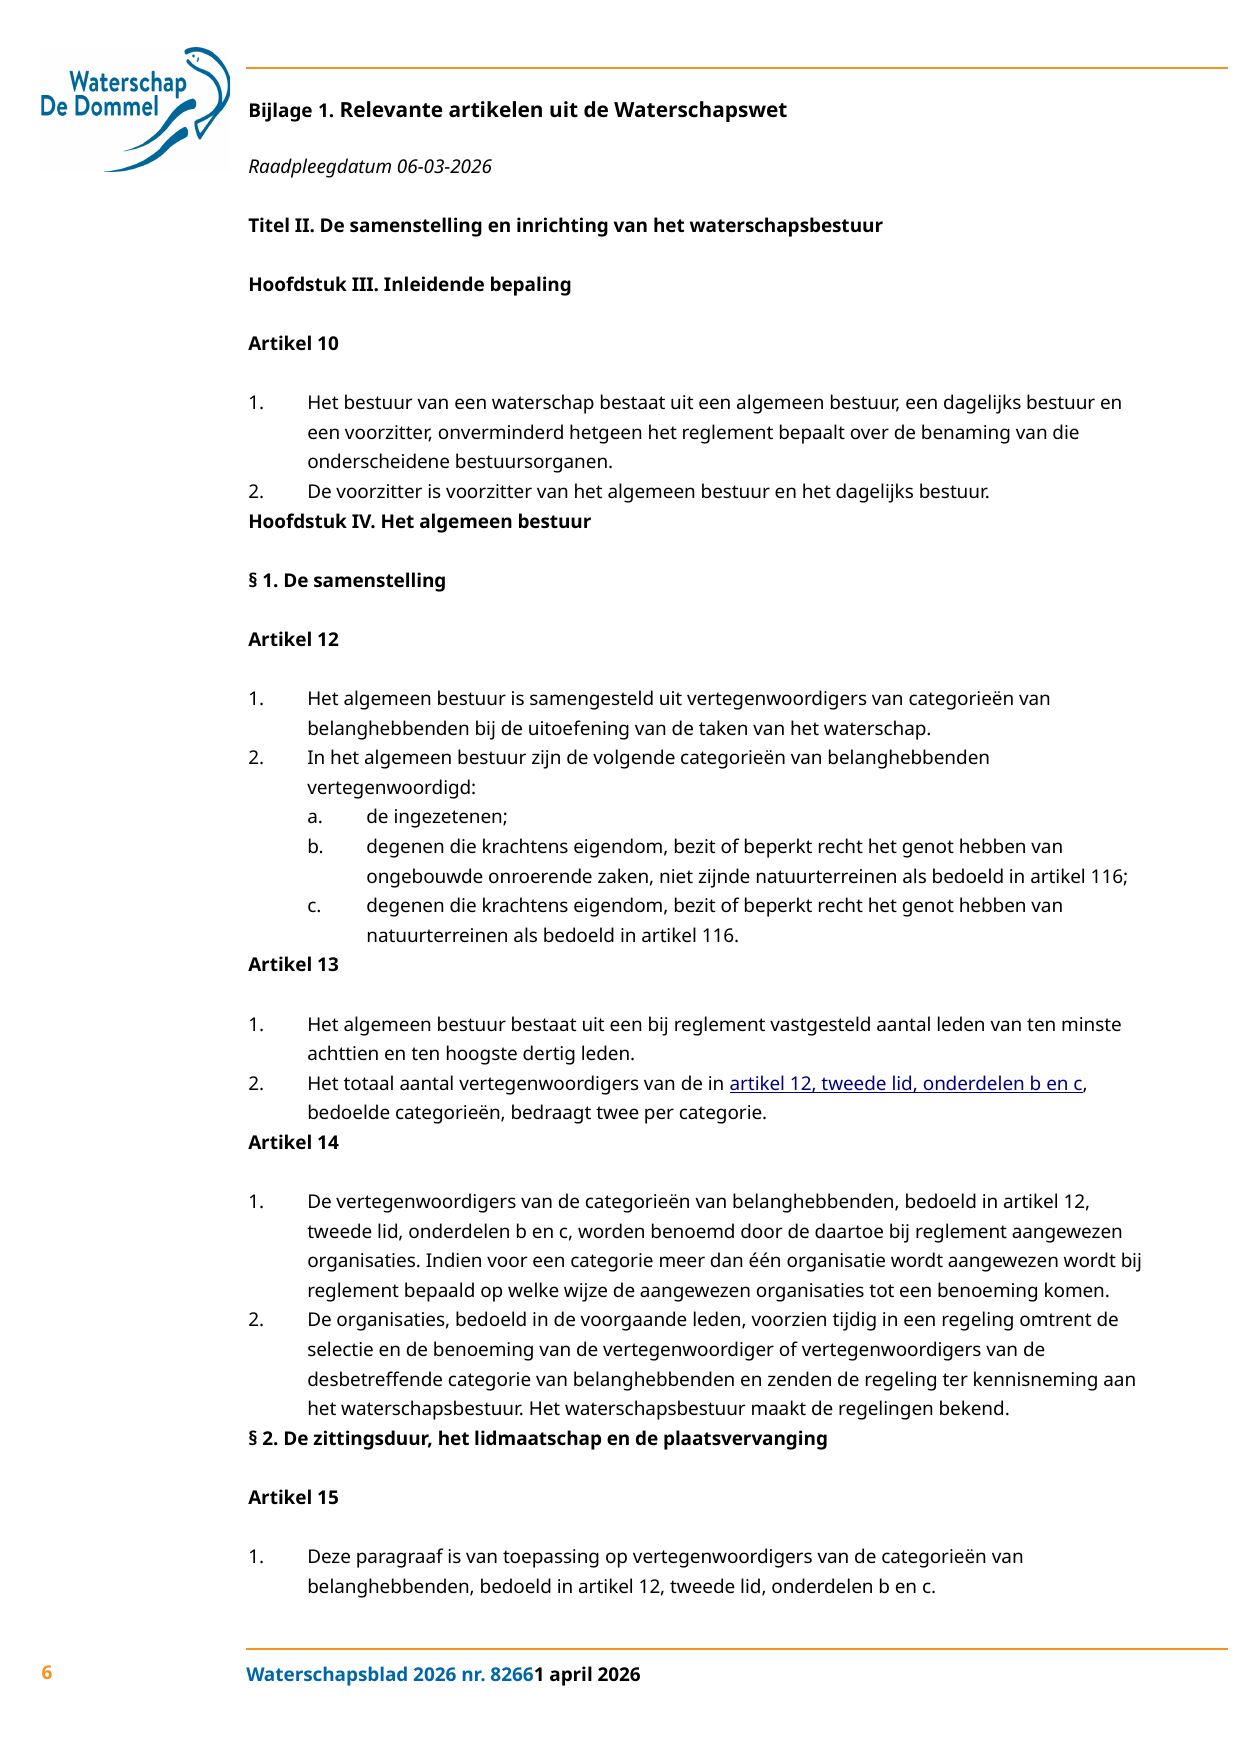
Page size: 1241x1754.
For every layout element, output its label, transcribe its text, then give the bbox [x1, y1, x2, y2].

list De vertegenwoordigers van de categorieën van belanghebbenden, bedoeld in artikel 12, tweede lid, onderdelen b en c, worden benoemd door de daartoe bij reglement aangewezen organisaties. Indien voor een categorie meer dan één organisatie wordt aangewezen wordt bij reglement bepaald op welke wijze de aangewezen organisaties tot een benoeming komen. [248, 1188, 1152, 1303]
text Hoofdstuk IV. Het algemeen bestuur [248, 508, 1152, 534]
text Artikel 10 [248, 330, 1152, 356]
picture [198, 118, 210, 131]
text Bijlage 1. Relevante artikelen uit de Waterschapswet [248, 95, 1152, 123]
list In het algemeen bestuur zijn de volgende categorieën van belanghebbenden vertegenwoordigd: [248, 744, 1152, 800]
picture [41, 47, 231, 172]
text Raadpleegdatum 06-03-2026 [248, 153, 1152, 179]
list De organisaties, bedoeld in de voorgaande leden, voorzien tijdig in een regeling omtrent de selectie en de benoeming van de vertegenwoordiger of vertegenwoordigers van de desbetreffende categorie van belanghebbenden en zenden de regeling ter kennisneming aan het waterschapsbestuur. Het waterschapsbestuur maakt de regelingen bekend. [248, 1307, 1152, 1421]
text § 2. De zittingsduur, het lidmaatschap en de plaatsvervanging [248, 1425, 1152, 1451]
picture [45, 99, 51, 111]
list de ingezetenen; [307, 804, 1152, 829]
list Het bestuur van een waterschap bestaat uit een algemeen bestuur, een dagelijks bestuur en een voorzitter, onverminderd hetgeen het reglement bepaalt over de benaming van die onderscheidene bestuursorganen. [248, 389, 1152, 474]
picture [204, 47, 231, 76]
list Deze paragraaf is van toepassing op vertegenwoordigers van de categorieën van belanghebbenden, bedoeld in artikel 12, tweede lid, onderdelen b en c. [248, 1543, 1152, 1599]
list De voorzitter is voorzitter van het algemeen bestuur en het dagelijks bestuur. [248, 478, 1152, 504]
text § 1. De samenstelling [248, 567, 1152, 593]
text Titel II. De samenstelling en inrichting van het waterschapsbestuur [248, 212, 1152, 238]
list Het algemeen bestuur is samengesteld uit vertegenwoordigers van categorieën van belanghebbenden bij de uitoefening van de taken van het waterschap. [248, 685, 1152, 741]
list Het totaal aantal vertegenwoordigers van de in artikel 12, tweede lid, onderdelen b en c, bedoelde categorieën, bedraagt twee per categorie. [248, 1070, 1152, 1125]
list degenen die krachtens eigendom, bezit of beperkt recht het genot hebben van natuurterreinen als bedoeld in artikel 116. [307, 892, 1152, 948]
list degenen die krachtens eigendom, bezit of beperkt recht het genot hebben van ongebouwde onroerende zaken, niet zijnde natuurterreinen als bedoeld in artikel 116; [307, 833, 1152, 889]
text Artikel 15 [248, 1484, 1152, 1510]
text Artikel 12 [248, 626, 1152, 652]
text Artikel 14 [248, 1129, 1152, 1155]
list Het algemeen bestuur bestaat uit een bij reglement vastgesteld aantal leden van ten minste achttien en ten hoogste dertig leden. [248, 1011, 1152, 1066]
text Hoofdstuk III. Inleidende bepaling [248, 271, 1152, 297]
text Artikel 13 [248, 952, 1152, 977]
